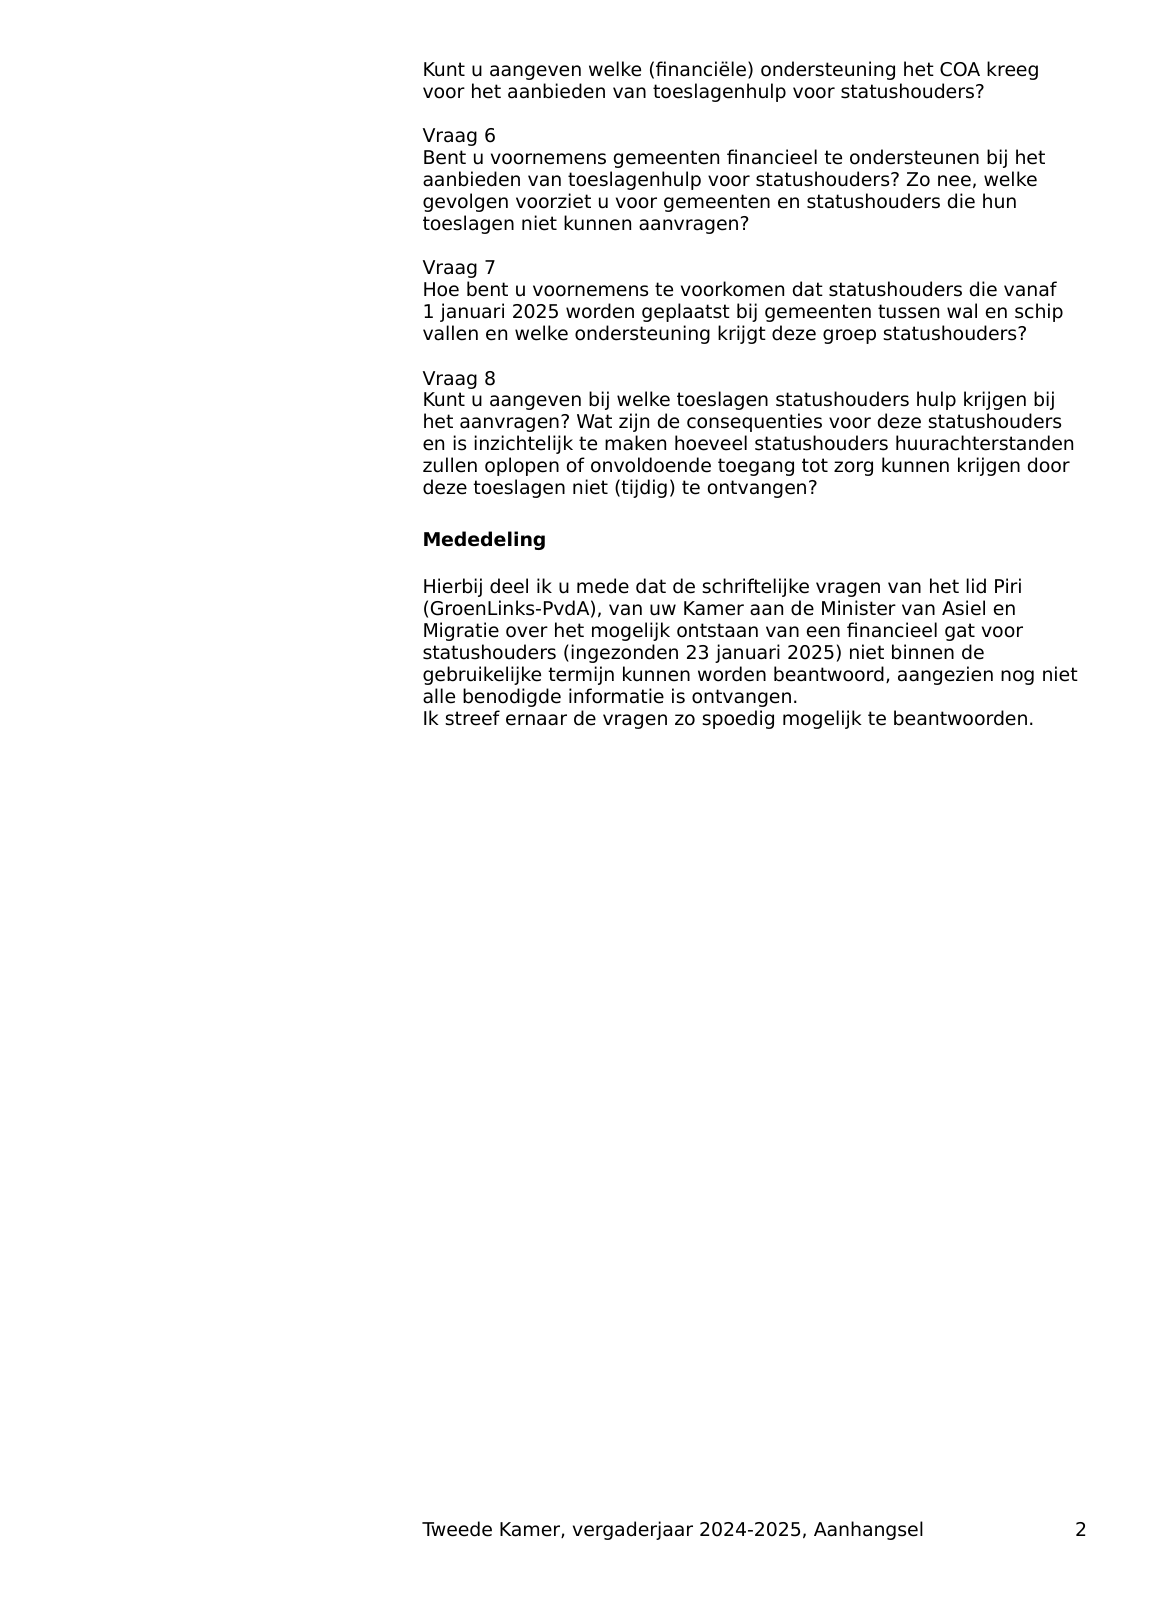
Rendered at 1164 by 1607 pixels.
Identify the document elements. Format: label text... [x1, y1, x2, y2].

text Hierbij deel ik u mede dat de schriftelijke vragen van het lid Piri (GroenLinks-PvdA), van uw Kamer aan de Minister van Asiel en Migratie over het mogelijk ontstaan van een financieel gat voor statushouders (ingezonden 23 januari 2025) niet binnen de gebruikelijke termijn kunnen worden beantwoord, aangezien nog niet alle benodigde informatie is ontvangen. [422, 576, 1087, 708]
text Vraag 6 [422, 125, 1087, 147]
text Bent u voornemens gemeenten financieel te ondersteunen bij het aanbieden van toeslagenhulp voor statushouders? Zo nee, welke gevolgen voorziet u voor gemeenten en statushouders die hun toeslagen niet kunnen aanvragen? [422, 147, 1087, 235]
text Kunt u aangeven bij welke toeslagen statushouders hulp krijgen bij het aanvragen? Wat zijn de consequenties voor deze statushouders en is inzichtelijk te maken hoeveel statushouders huurachterstanden zullen oplopen of onvoldoende toegang tot zorg kunnen krijgen door deze toeslagen niet (tijdig) te ontvangen? [422, 389, 1087, 499]
text Ik streef ernaar de vragen zo spoedig mogelijk te beantwoorden. [422, 708, 1087, 730]
text Vraag 8 [422, 367, 1087, 389]
text Vraag 7 [422, 257, 1087, 279]
subtitle Mededeling [422, 529, 1087, 551]
text Hoe bent u voornemens te voorkomen dat statushouders die vanaf 1 januari 2025 worden geplaatst bij gemeenten tussen wal en schip vallen en welke ondersteuning krijgt deze groep statushouders? [422, 279, 1087, 345]
text Kunt u aangeven welke (financiële) ondersteuning het COA kreeg voor het aanbieden van toeslagenhulp voor statushouders? [422, 59, 1087, 103]
